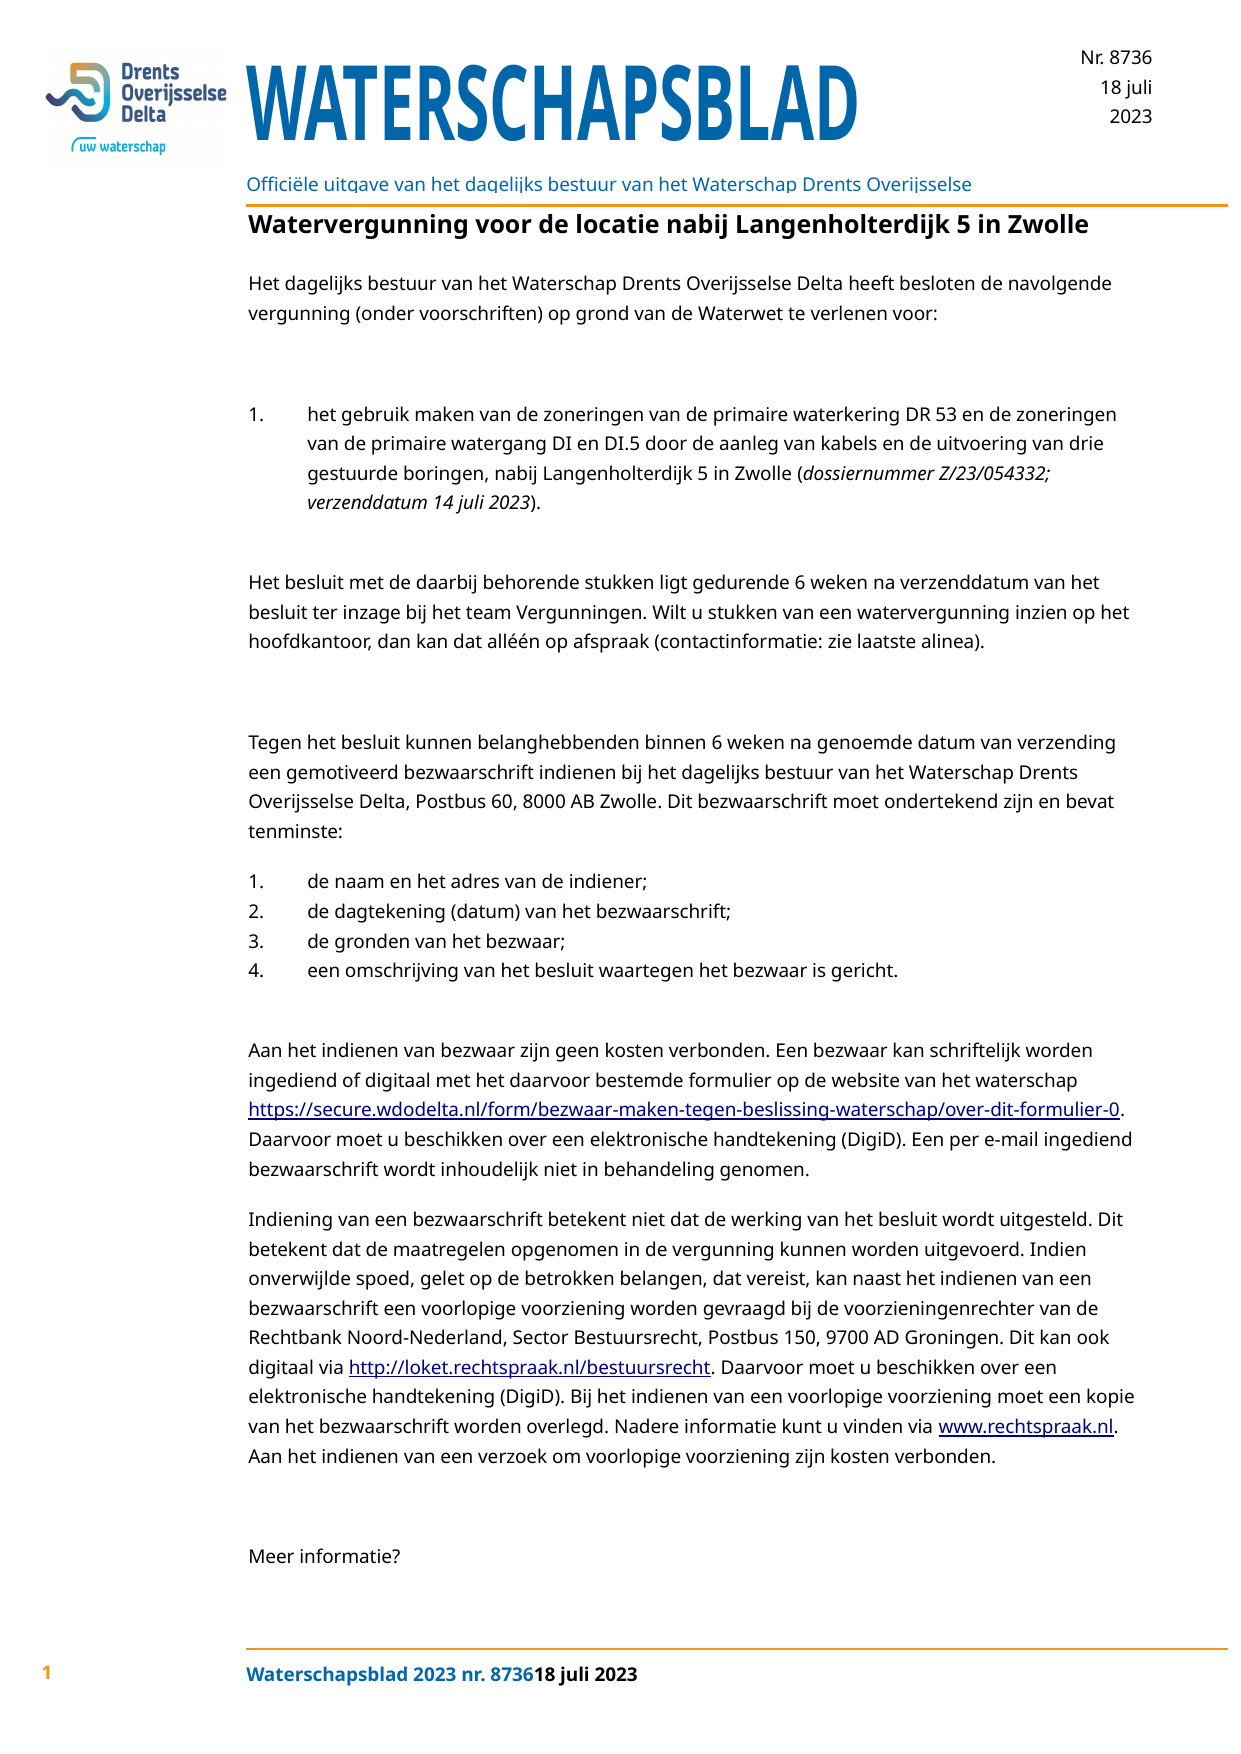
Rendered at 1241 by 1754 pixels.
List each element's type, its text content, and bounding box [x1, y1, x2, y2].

list de naam en het adres van de indiener; [248, 869, 1152, 894]
list een omschrijving van het besluit waartegen het bezwaar is gericht. [248, 957, 1152, 983]
text Tegen het besluit kunnen belanghebbenden binnen 6 weken na genoemde datum van verzending een gemotiveerd bezwaarschrift indienen bij het dagelijks bestuur van het Waterschap Drents Overijsselse Delta, Postbus 60, 8000 AB Zwolle. Dit bezwaarschrift moet ondertekend zijn en bevat tenminste: [248, 729, 1152, 844]
list de gronden van het bezwaar; [248, 928, 1152, 953]
text Meer informatie? [248, 1544, 1152, 1569]
picture [41, 47, 231, 172]
list de dagtekening (datum) van het bezwaarschrift; [248, 898, 1152, 924]
text Indiening van een bezwaarschrift betekent niet dat de werking van het besluit wordt uitgesteld. Dit betekent dat de maatregelen opgenomen in de vergunning kunnen worden uitgevoerd. Indien onverwijlde spoed, gelet op de betrokken belangen, dat vereist, kan naast het indienen van een bezwaarschrift een voorlopige voorziening worden gevraagd bij de voorzieningenrechter van de Rechtbank Noord-Nederland, Sector Bestuursrecht, Postbus 150, 9700 AD Groningen. Dit kan ook digitaal via http://loket.rechtspraak.nl/bestuursrecht. Daarvoor moet u beschikken over een elektronische handtekening (DigiD). Bij het indienen van een voorlopige voorziening moet een kopie van het bezwaarschrift worden overlegd. Nadere informatie kunt u vinden via www.rechtspraak.nl. Aan het indienen van een verzoek om voorlopige voorziening zijn kosten verbonden. [248, 1206, 1152, 1468]
list het gebruik maken van de zoneringen van de primaire waterkering DR 53 en de zoneringen van de primaire watergang DI en DI.5 door de aanleg van kabels en de uitvoering van drie gestuurde boringen, nabij Langenholterdijk 5 in Zwolle (dossiernummer Z/23/054332; verzenddatum 14 juli 2023). [248, 401, 1152, 515]
text Aan het indienen van bezwaar zijn geen kosten verbonden. Een bezwaar kan schriftelijk worden ingediend of digitaal met het daarvoor bestemde formulier op de website van het waterschap https://secure.wdodelta.nl/form/bezwaar-maken-tegen-beslissing-waterschap/over-dit-formulier-0. Daarvoor moet u beschikken over een elektronische handtekening (DigiD). Een per e-mail ingediend bezwaarschrift wordt inhoudelijk niet in behandeling genomen. [248, 1037, 1152, 1181]
text Het besluit met de daarbij behorende stukken ligt gedurende 6 weken na verzenddatum van het besluit ter inzage bij het team Vergunningen. Wilt u stukken van een watervergunning inzien op het hoofdkantoor, dan kan dat alléén op afspraak (contactinformatie: zie laatste alinea). [248, 569, 1152, 654]
text Het dagelijks bestuur van het Waterschap Drents Overijsselse Delta heeft besloten de navolgende vergunning (onder voorschriften) op grond van de Waterwet te verlenen voor: [248, 270, 1152, 326]
text Watervergunning voor de locatie nabij Langenholterdijk 5 in Zwolle [248, 207, 1152, 241]
